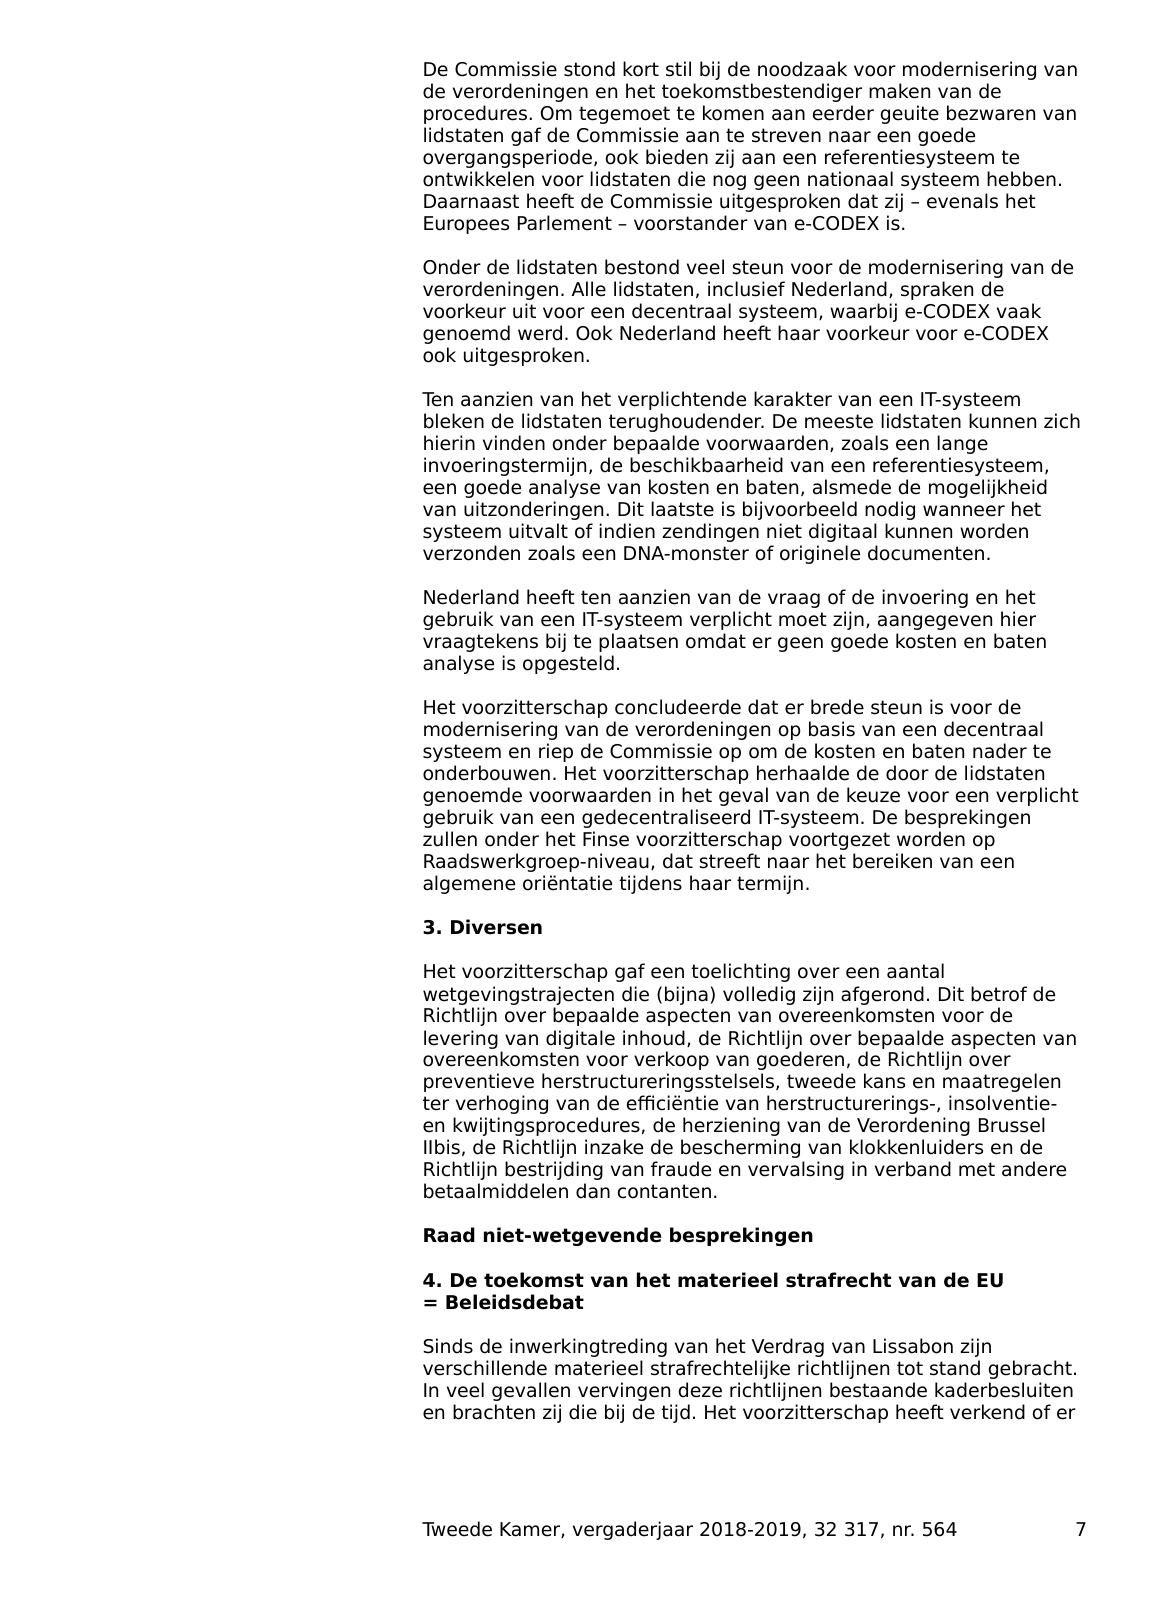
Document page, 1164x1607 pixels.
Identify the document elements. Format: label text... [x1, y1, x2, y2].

subtitle Raad niet-wetgevende besprekingen [422, 1225, 1087, 1247]
text Het voorzitterschap gaf een toelichting over een aantal wetgevingstrajecten die (bijna) volledig zijn afgerond. Dit betrof de Richtlijn over bepaalde aspecten van overeenkomsten voor de levering van digitale inhoud, de Richtlijn over bepaalde aspecten van overeenkomsten voor verkoop van goederen, de Richtlijn over preventieve herstructureringsstelsels, tweede kans en maatregelen ter verhoging van de efficiëntie van herstructurerings-, insolventie- en kwijtingsprocedures, de herziening van de Verordening Brussel IIbis, de Richtlijn inzake de bescherming van klokkenluiders en de Richtlijn bestrijding van fraude en vervalsing in verband met andere betaalmiddelen dan contanten. [422, 961, 1087, 1203]
text 4. De toekomst van het materieel strafrecht van de EU [422, 1269, 1087, 1292]
text Onder de lidstaten bestond veel steun voor de modernisering van de verordeningen. Alle lidstaten, inclusief Nederland, spraken de voorkeur uit voor een decentraal systeem, waarbij e-CODEX vaak genoemd werd. Ook Nederland heeft haar voorkeur voor e-CODEX ook uitgesproken. [422, 257, 1087, 367]
text De Commissie stond kort stil bij de noodzaak voor modernisering van de verordeningen en het toekomstbestendiger maken van de procedures. Om tegemoet te komen aan eerder geuite bezwaren van lidstaten gaf de Commissie aan te streven naar een goede overgangsperiode, ook bieden zij aan een referentiesysteem te ontwikkelen voor lidstaten die nog geen nationaal systeem hebben. Daarnaast heeft de Commissie uitgesproken dat zij – evenals het Europees Parlement – voorstander van e-CODEX is. [422, 59, 1087, 235]
text 3. Diversen [422, 917, 1087, 939]
text = Beleidsdebat [422, 1292, 1087, 1313]
text Sinds de inwerkingtreding van het Verdrag van Lissabon zijn verschillende materieel strafrechtelijke richtlijnen tot stand gebracht. In veel gevallen vervingen deze richtlijnen bestaande kaderbesluiten en brachten zij die bij de tijd. Het voorzitterschap heeft verkend of er [422, 1336, 1087, 1424]
text Nederland heeft ten aanzien van de vraag of de invoering en het gebruik van een IT-systeem verplicht moet zijn, aangegeven hier vraagtekens bij te plaatsen omdat er geen goede kosten en baten analyse is opgesteld. [422, 587, 1087, 675]
text Ten aanzien van het verplichtende karakter van een IT-systeem bleken de lidstaten terughoudender. De meeste lidstaten kunnen zich hierin vinden onder bepaalde voorwaarden, zoals een lange invoeringstermijn, de beschikbaarheid van een referentiesysteem, een goede analyse van kosten en baten, alsmede de mogelijkheid van uitzonderingen. Dit laatste is bijvoorbeeld nodig wanneer het systeem uitvalt of indien zendingen niet digitaal kunnen worden verzonden zoals een DNA-monster of originele documenten. [422, 389, 1087, 565]
text Het voorzitterschap concludeerde dat er brede steun is voor de modernisering van de verordeningen op basis van een decentraal systeem en riep de Commissie op om de kosten en baten nader te onderbouwen. Het voorzitterschap herhaalde de door de lidstaten genoemde voorwaarden in het geval van de keuze voor een verplicht gebruik van een gedecentraliseerd IT-systeem. De besprekingen zullen onder het Finse voorzitterschap voortgezet worden op Raadswerkgroep-niveau, dat streeft naar het bereiken van een algemene oriëntatie tijdens haar termijn. [422, 697, 1087, 895]
